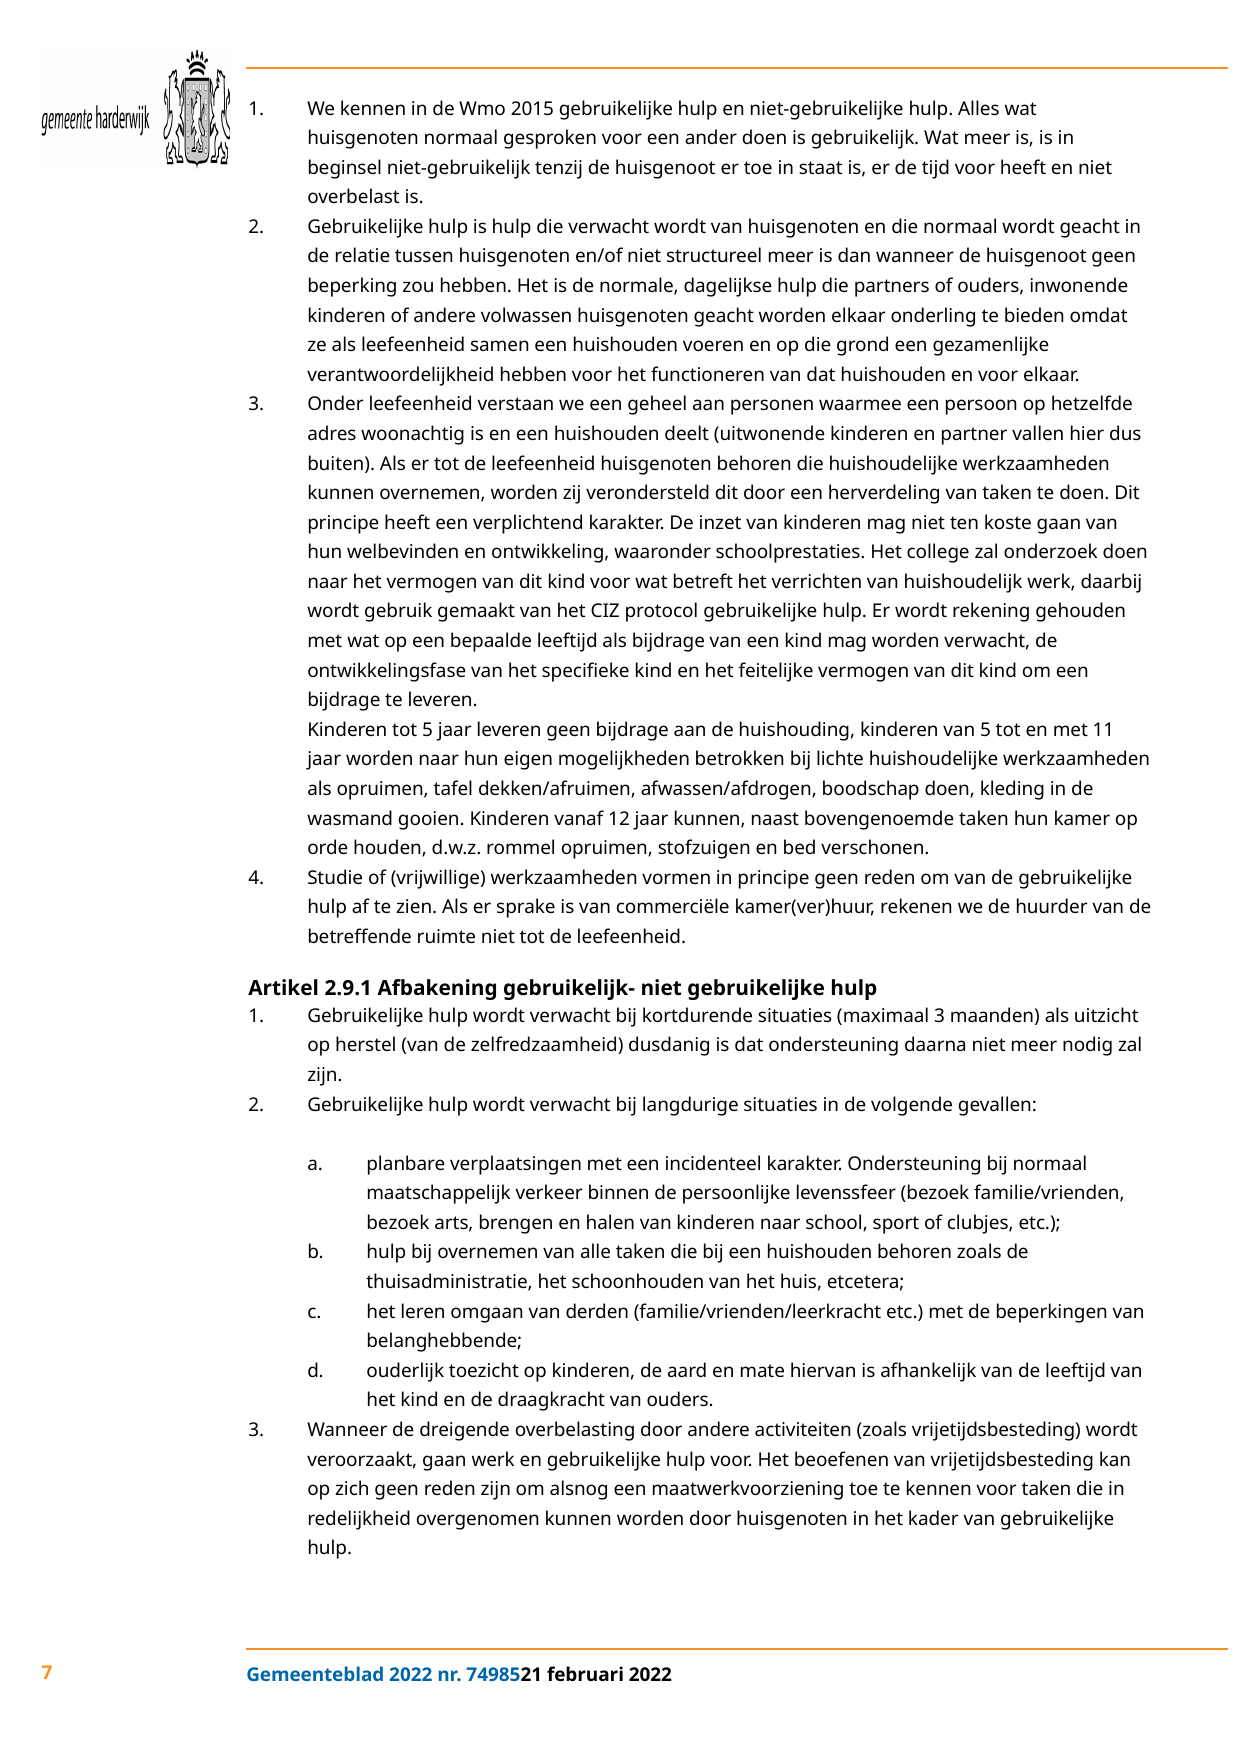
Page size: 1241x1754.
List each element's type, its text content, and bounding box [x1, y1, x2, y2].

list hulp bij overnemen van alle taken die bij een huishouden behoren zoals de thuisadministratie, het schoonhouden van het huis, etcetera; [307, 1239, 1152, 1294]
list Gebruikelijke hulp wordt verwacht bij langdurige situaties in de volgende gevallen: [248, 1091, 1152, 1116]
list planbare verplaatsingen met een incidenteel karakter. Ondersteuning bij normaal maatschappelijk verkeer binnen de persoonlijke levenssfeer (bezoek familie/vrienden, bezoek arts, brengen en halen van kinderen naar school, sport of clubjes, etc.); [307, 1150, 1152, 1235]
list Onder leefeenheid verstaan we een geheel aan personen waarmee een persoon op hetzelfde adres woonachtig is en een huishouden deelt (uitwonende kinderen en partner vallen hier dus buiten). Als er tot de leefeenheid huisgenoten behoren die huishoudelijke werkzaamheden kunnen overnemen, worden zij verondersteld dit door een herverdeling van taken te doen. Dit principe heeft een verplichtend karakter. De inzet van kinderen mag niet ten koste gaan van hun welbevinden en ontwikkeling, waaronder schoolprestaties. Het college zal onderzoek doen naar het vermogen van dit kind voor wat betreft het verrichten van huishoudelijk werk, daarbij wordt gebruik gemaakt van het CIZ protocol gebruikelijke hulp. Er wordt rekening gehouden met wat op een bepaalde leeftijd als bijdrage van een kind mag worden verwacht, de ontwikkelingsfase van het specifieke kind en het feitelijke vermogen van dit kind om een bijdrage te leveren. [248, 391, 1152, 712]
list We kennen in de Wmo 2015 gebruikelijke hulp en niet-gebruikelijke hulp. Alles wat huisgenoten normaal gesproken voor een ander doen is gebruikelijk. Wat meer is, is in beginsel niet-gebruikelijk tenzij de huisgenoot er toe in staat is, er de tijd voor heeft en niet overbelast is. [248, 95, 1152, 209]
list ouderlijk toezicht op kinderen, de aard en mate hiervan is afhankelijk van de leeftijd van het kind en de draagkracht van ouders. [307, 1357, 1152, 1412]
list Gebruikelijke hulp is hulp die verwacht wordt van huisgenoten en die normaal wordt geacht in de relatie tussen huisgenoten en/of niet structureel meer is dan wanneer de huisgenoot geen beperking zou hebben. Het is de normale, dagelijkse hulp die partners of ouders, inwonende kinderen of andere volwassen huisgenoten geacht worden elkaar onderling te bieden omdat ze als leefeenheid samen een huishouden voeren en op die grond een gezamenlijke verantwoordelijkheid hebben voor het functioneren van dat huishouden en voor elkaar. [248, 213, 1152, 387]
picture [41, 47, 231, 172]
list Studie of (vrijwillige) werkzaamheden vormen in principe geen reden om van de gebruikelijke hulp af te zien. Als er sprake is van commerciële kamer(ver)huur, rekenen we de huurder van de betreffende ruimte niet tot de leefeenheid. [248, 864, 1152, 949]
list Kinderen tot 5 jaar leveren geen bijdrage aan de huishouding, kinderen van 5 tot en met 11 jaar worden naar hun eigen mogelijkheden betrokken bij lichte huishoudelijke werkzaamheden als opruimen, tafel dekken/afruimen, afwassen/afdrogen, boodschap doen, kleding in de wasmand gooien. Kinderen vanaf 12 jaar kunnen, naast bovengenoemde taken hun kamer op orde houden, d.w.z. rommel opruimen, stofzuigen en bed verschonen. [248, 716, 1152, 860]
list Gebruikelijke hulp wordt verwacht bij kortdurende situaties (maximaal 3 maanden) als uitzicht op herstel (van de zelfredzaamheid) dusdanig is dat ondersteuning daarna niet meer nodig zal zijn. [248, 1002, 1152, 1087]
list het leren omgaan van derden (familie/vrienden/leerkracht etc.) met de beperkingen van belanghebbende; [307, 1298, 1152, 1353]
text Artikel 2.9.1 Afbakening gebruikelijk- niet gebruikelijke hulp [248, 973, 1152, 1002]
list Wanneer de dreigende overbelasting door andere activiteiten (zoals vrijetijdsbesteding) wordt veroorzaakt, gaan werk en gebruikelijke hulp voor. Het beoefenen van vrijetijdsbesteding kan op zich geen reden zijn om alsnog een maatwerkvoorziening toe te kennen voor taken die in redelijkheid overgenomen kunnen worden door huisgenoten in het kader van gebruikelijke hulp. [248, 1416, 1152, 1560]
